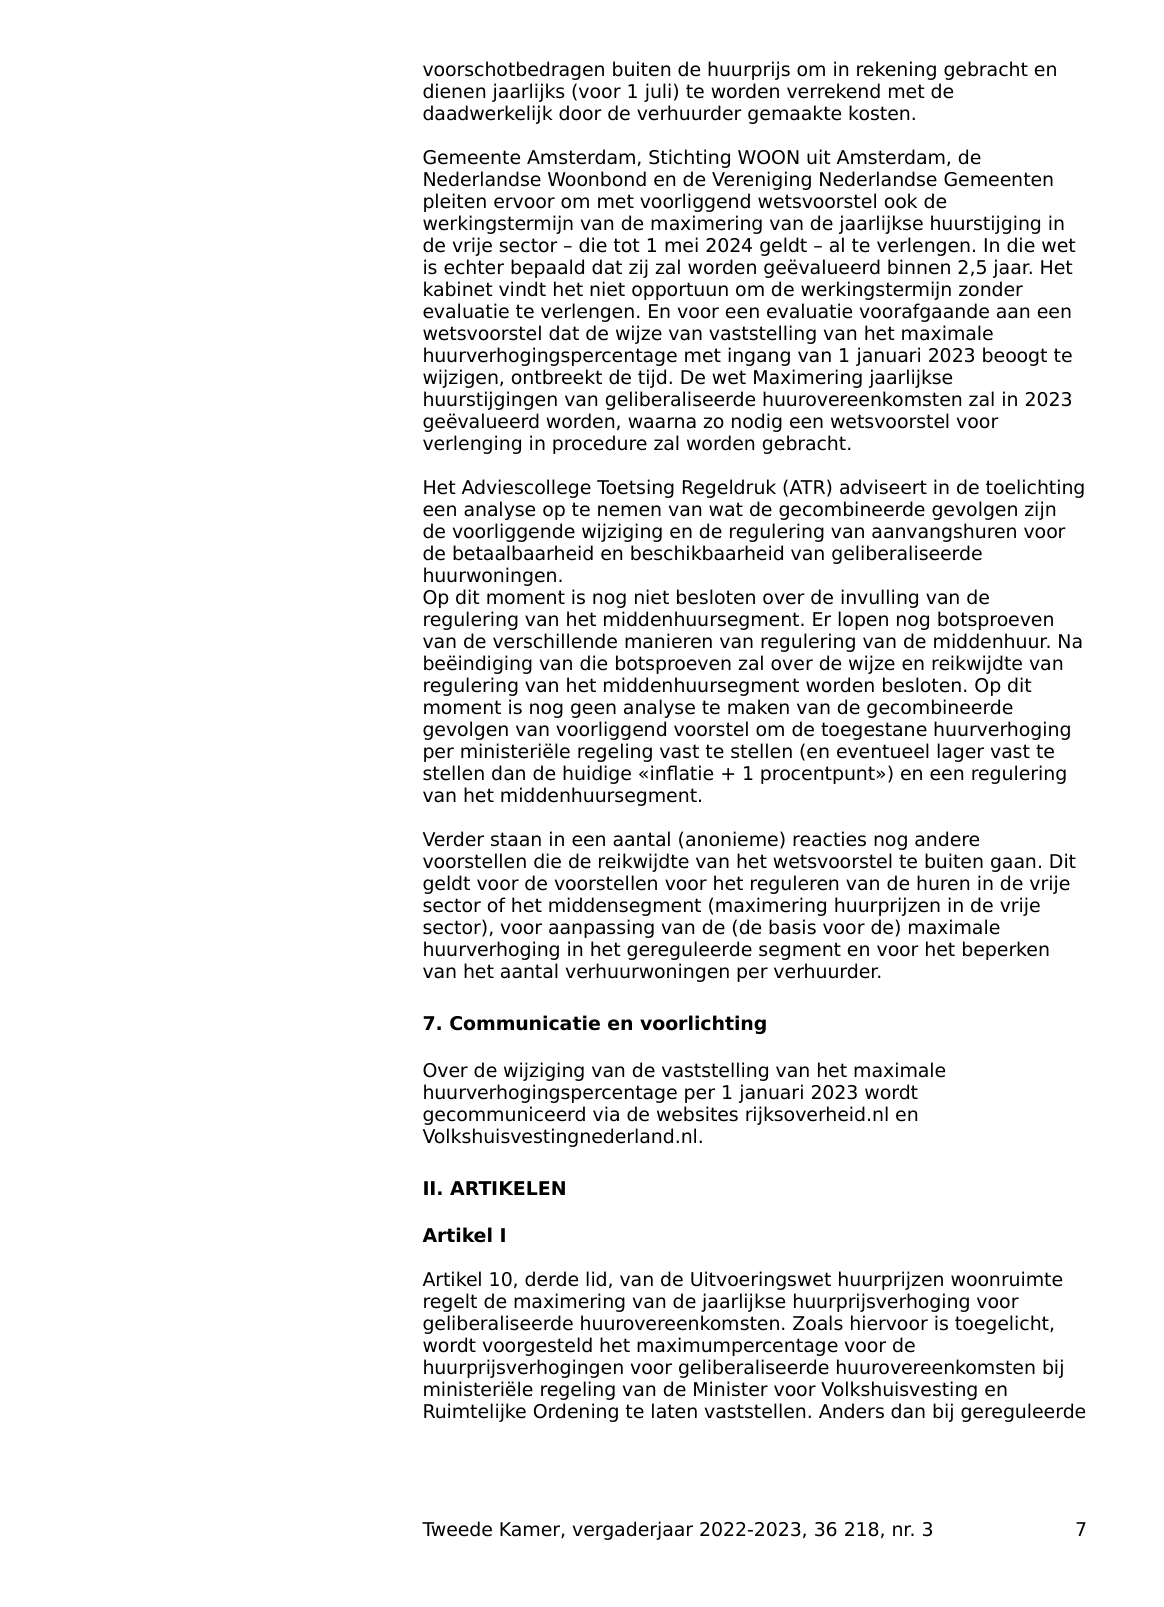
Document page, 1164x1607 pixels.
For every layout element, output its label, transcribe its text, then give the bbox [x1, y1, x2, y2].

text Artikel 10, derde lid, van de Uitvoeringswet huurprijzen woonruimte regelt de maximering van de jaarlijkse huurprijsverhoging voor geliberaliseerde huurovereenkomsten. Zoals hiervoor is toegelicht, wordt voorgesteld het maximumpercentage voor de huurprijsverhogingen voor geliberaliseerde huurovereenkomsten bij ministeriële regeling van de Minister voor Volkshuisvesting en Ruimtelijke Ordening te laten vaststellen. Anders dan bij gereguleerde [422, 1269, 1087, 1423]
subtitle II. ARTIKELEN [422, 1178, 1087, 1200]
text Over de wijziging van de vaststelling van het maximale huurverhogingspercentage per 1 januari 2023 wordt gecommuniceerd via de websites rijksoverheid.nl en Volkshuisvestingnederland.nl. [422, 1060, 1087, 1148]
text voorschotbedragen buiten de huurprijs om in rekening gebracht en dienen jaarlijks (voor 1 juli) te worden verrekend met de daadwerkelijk door de verhuurder gemaakte kosten. [422, 59, 1087, 125]
text Op dit moment is nog niet besloten over de invulling van de regulering van het middenhuursegment. Er lopen nog botsproeven van de verschillende manieren van regulering van de middenhuur. Na beëindiging van die botsproeven zal over de wijze en reikwijdte van regulering van het middenhuursegment worden besloten. Op dit moment is nog geen analyse te maken van de gecombineerde gevolgen van voorliggend voorstel om de toegestane huurverhoging per ministeriële regeling vast te stellen (en eventueel lager vast te stellen dan de huidige «inflatie + 1 procentpunt») en een regulering van het middenhuursegment. [422, 587, 1087, 807]
text Gemeente Amsterdam, Stichting WOON uit Amsterdam, de Nederlandse Woonbond en de Vereniging Nederlandse Gemeenten pleiten ervoor om met voorliggend wetsvoorstel ook de werkingstermijn van de maximering van de jaarlijkse huurstijging in de vrije sector – die tot 1 mei 2024 geldt – al te verlengen. In die wet is echter bepaald dat zij zal worden geëvalueerd binnen 2,5 jaar. Het kabinet vindt het niet opportuun om de werkingstermijn zonder evaluatie te verlengen. En voor een evaluatie voorafgaande aan een wetsvoorstel dat de wijze van vaststelling van het maximale huurverhogingspercentage met ingang van 1 januari 2023 beoogt te wijzigen, ontbreekt de tijd. De wet Maximering jaarlijkse huurstijgingen van geliberaliseerde huurovereenkomsten zal in 2023 geëvalueerd worden, waarna zo nodig een wetsvoorstel voor verlenging in procedure zal worden gebracht. [422, 147, 1087, 455]
subtitle Artikel I [422, 1225, 1087, 1247]
text Verder staan in een aantal (anonieme) reacties nog andere voorstellen die de reikwijdte van het wetsvoorstel te buiten gaan. Dit geldt voor de voorstellen voor het reguleren van de huren in de vrije sector of het middensegment (maximering huurprijzen in de vrije sector), voor aanpassing van de (de basis voor de) maximale huurverhoging in het gereguleerde segment en voor het beperken van het aantal verhuurwoningen per verhuurder. [422, 829, 1087, 983]
text Het Adviescollege Toetsing Regeldruk (ATR) adviseert in de toelichting een analyse op te nemen van wat de gecombineerde gevolgen zijn de voorliggende wijziging en de regulering van aanvangshuren voor de betaalbaarheid en beschikbaarheid van geliberaliseerde huurwoningen. [422, 477, 1087, 587]
subtitle 7. Communicatie en voorlichting [422, 1013, 1087, 1035]
